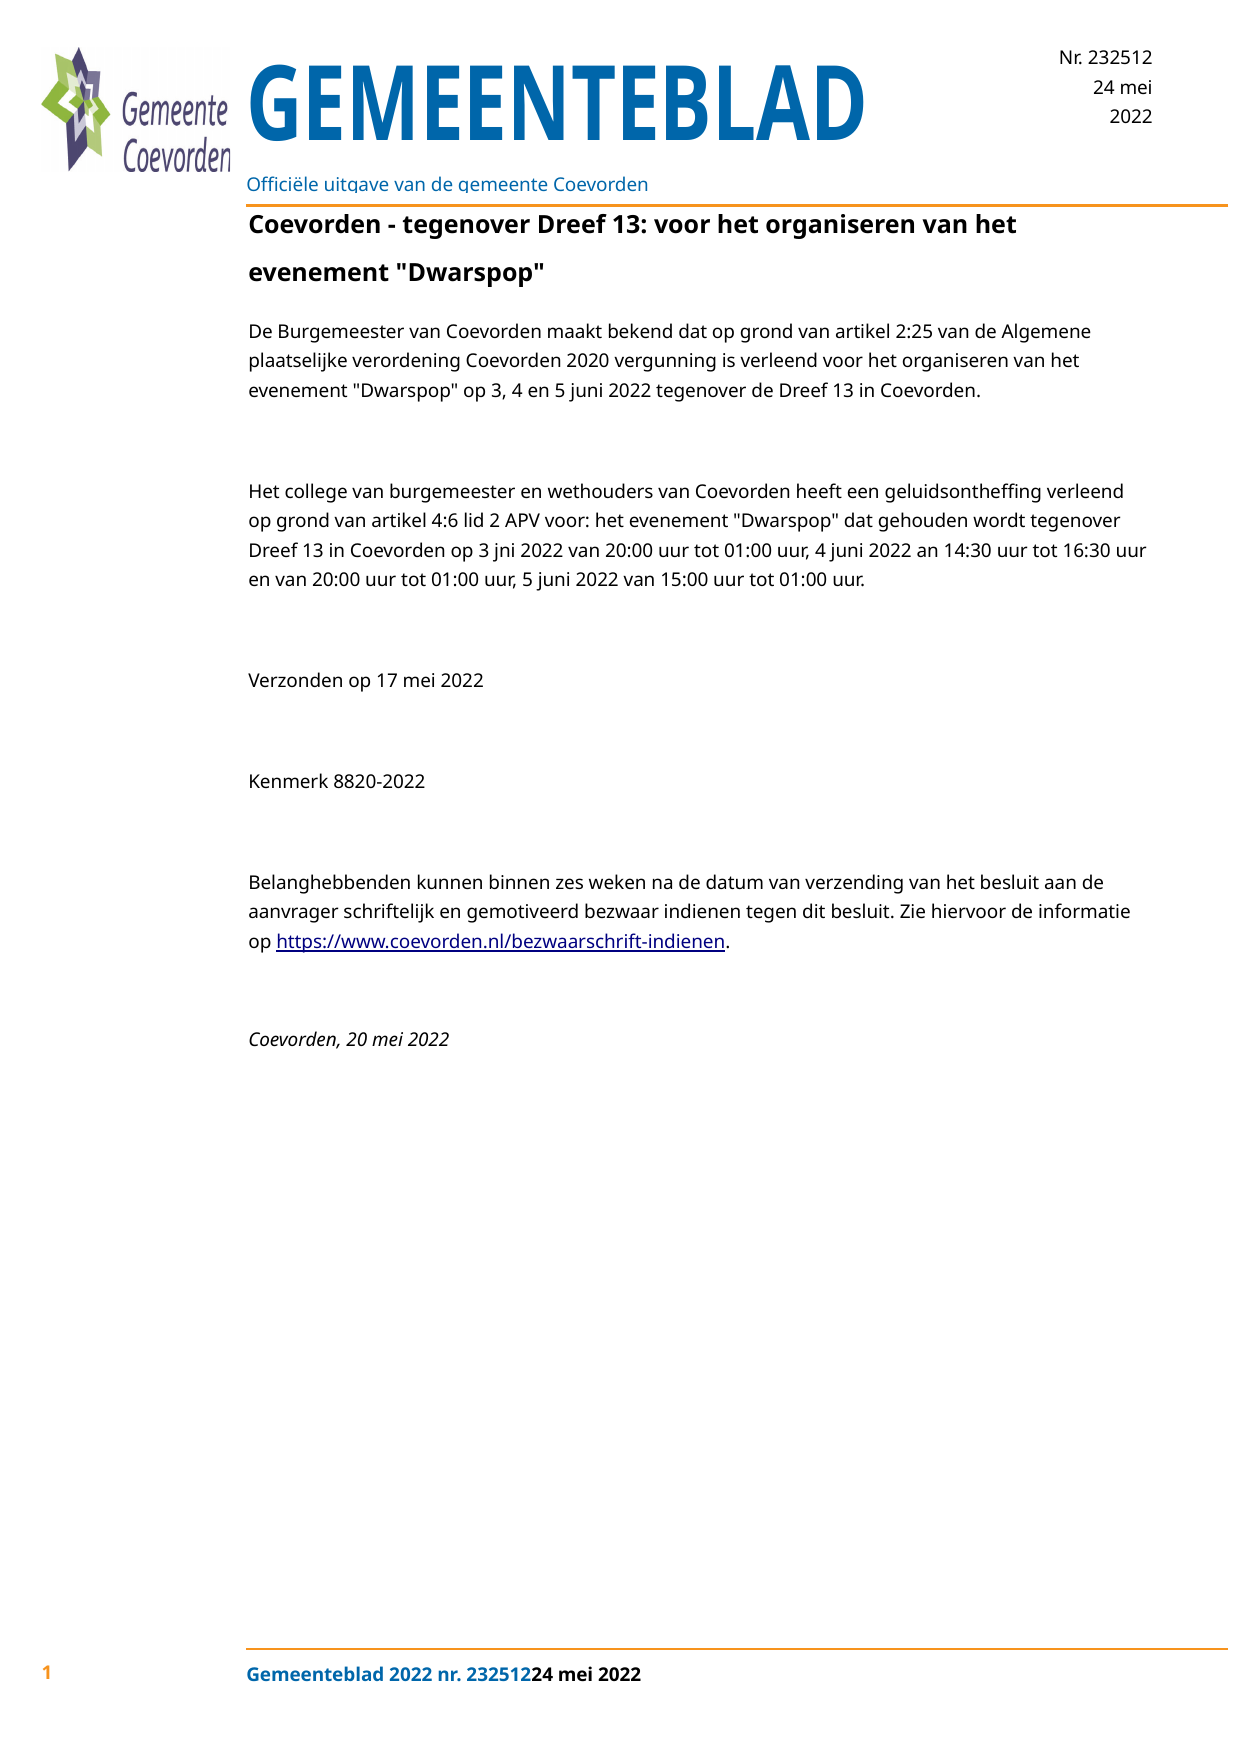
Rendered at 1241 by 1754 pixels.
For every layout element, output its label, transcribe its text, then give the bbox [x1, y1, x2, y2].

text Belanghebbenden kunnen binnen zes weken na de datum van verzending van het besluit aan de aanvrager schriftelijk en gemotiveerd bezwaar indienen tegen dit besluit. Zie hiervoor de informatie op https://www.coevorden.nl/bezwaarschrift-indienen. [248, 869, 1152, 954]
text Het college van burgemeester en wethouders van Coevorden heeft een geluidsontheffing verleend op grond van artikel 4:6 lid 2 APV voor: het evenement "Dwarspop" dat gehouden wordt tegenover Dreef 13 in Coevorden op 3 jni 2022 van 20:00 uur tot 01:00 uur, 4 juni 2022 an 14:30 uur tot 16:30 uur en van 20:00 uur tot 01:00 uur, 5 juni 2022 van 15:00 uur tot 01:00 uur. [248, 478, 1152, 592]
picture [41, 47, 231, 172]
text Kenmerk 8820-2022 [248, 768, 1152, 794]
text Coevorden, 20 mei 2022 [248, 1027, 1152, 1052]
text Verzonden op 17 mei 2022 [248, 667, 1152, 693]
text Coevorden - tegenover Dreef 13: voor het organiseren van het evenement "Dwarspop" [248, 207, 1152, 288]
text De Burgemeester van Coevorden maakt bekend dat op grond van artikel 2:25 van de Algemene plaatselijke verordening Coevorden 2020 vergunning is verleend voor het organiseren van het evenement "Dwarspop" op 3, 4 en 5 juni 2022 tegenover de Dreef 13 in Coevorden. [248, 318, 1152, 403]
